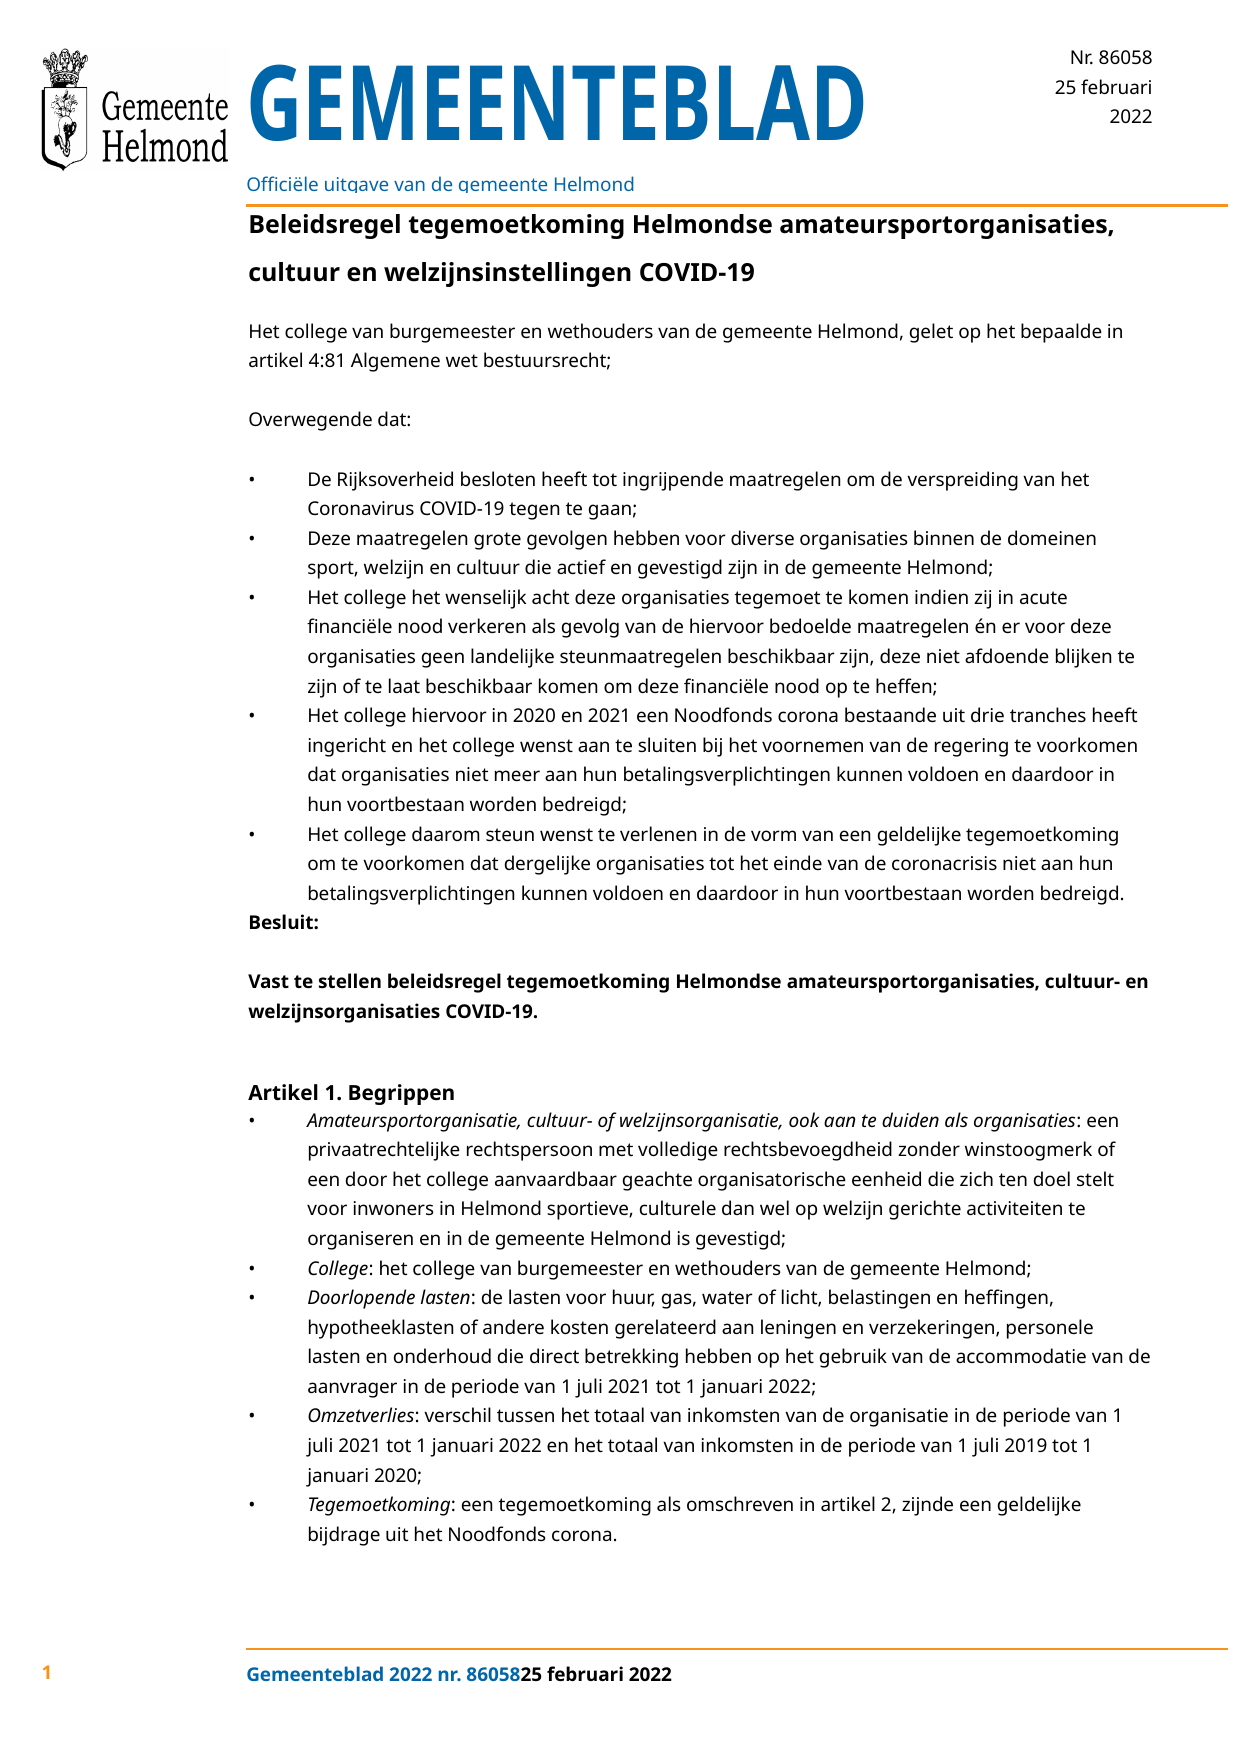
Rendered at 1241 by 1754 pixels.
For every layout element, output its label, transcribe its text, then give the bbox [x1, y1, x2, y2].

text Beleidsregel tegemoetkoming Helmondse amateursportorganisaties, cultuur en welzijnsinstellingen COVID-19 [248, 207, 1152, 288]
text Besluit: [248, 909, 1152, 935]
text Overwegende dat: [248, 407, 1152, 432]
list Doorlopende lasten: de lasten voor huur, gas, water of licht, belastingen en heffingen, hypotheeklasten of andere kosten gerelateerd aan leningen en verzekeringen, personele lasten en onderhoud die direct betrekking hebben op het gebruik van de accommodatie van de aanvrager in de periode van 1 juli 2021 tot 1 januari 2022; [248, 1284, 1152, 1399]
list De Rijksoverheid besloten heeft tot ingrijpende maatregelen om de verspreiding van het Coronavirus COVID-19 tegen te gaan; [248, 466, 1152, 521]
list Het college hiervoor in 2020 en 2021 een Noodfonds corona bestaande uit drie tranches heeft ingericht en het college wenst aan te sluiten bij het voornemen van de regering te voorkomen dat organisaties niet meer aan hun betalingsverplichtingen kunnen voldoen en daardoor in hun voortbestaan worden bedreigd; [248, 702, 1152, 817]
text Artikel 1. Begrippen [248, 1078, 1152, 1107]
text Het college van burgemeester en wethouders van de gemeente Helmond, gelet op het bepaalde in artikel 4:81 Algemene wet bestuursrecht; [248, 318, 1152, 373]
list College: het college van burgemeester en wethouders van de gemeente Helmond; [248, 1255, 1152, 1280]
text Vast te stellen beleidsregel tegemoetkoming Helmondse amateursportorganisaties, cultuur- en welzijnsorganisaties COVID-19. [248, 969, 1152, 1024]
list Het college het wenselijk acht deze organisaties tegemoet te komen indien zij in acute financiële nood verkeren als gevolg van de hiervoor bedoelde maatregelen én er voor deze organisaties geen landelijke steunmaatregelen beschikbaar zijn, deze niet afdoende blijken te zijn of te laat beschikbaar komen om deze financiële nood op te heffen; [248, 584, 1152, 699]
list Tegemoetkoming: een tegemoetkoming als omschreven in artikel 2, zijnde een geldelijke bijdrage uit het Noodfonds corona. [248, 1491, 1152, 1547]
list Deze maatregelen grote gevolgen hebben voor diverse organisaties binnen de domeinen sport, welzijn en cultuur die actief en gevestigd zijn in de gemeente Helmond; [248, 525, 1152, 580]
list Omzetverlies: verschil tussen het totaal van inkomsten van de organisatie in de periode van 1 juli 2021 tot 1 januari 2022 en het totaal van inkomsten in de periode van 1 juli 2019 tot 1 januari 2020; [248, 1403, 1152, 1487]
list Amateursportorganisatie, cultuur- of welzijnsorganisatie, ook aan te duiden als organisaties: een privaatrechtelijke rechtspersoon met volledige rechtsbevoegdheid zonder winstoogmerk of een door het college aanvaardbaar geachte organisatorische eenheid die zich ten doel stelt voor inwoners in Helmond sportieve, culturele dan wel op welzijn gerichte activiteiten te organiseren en in de gemeente Helmond is gevestigd; [248, 1107, 1152, 1251]
picture [41, 47, 231, 172]
list Het college daarom steun wenst te verlenen in de vorm van een geldelijke tegemoetkoming om te voorkomen dat dergelijke organisaties tot het einde van de coronacrisis niet aan hun betalingsverplichtingen kunnen voldoen en daardoor in hun voortbestaan worden bedreigd. [248, 821, 1152, 906]
